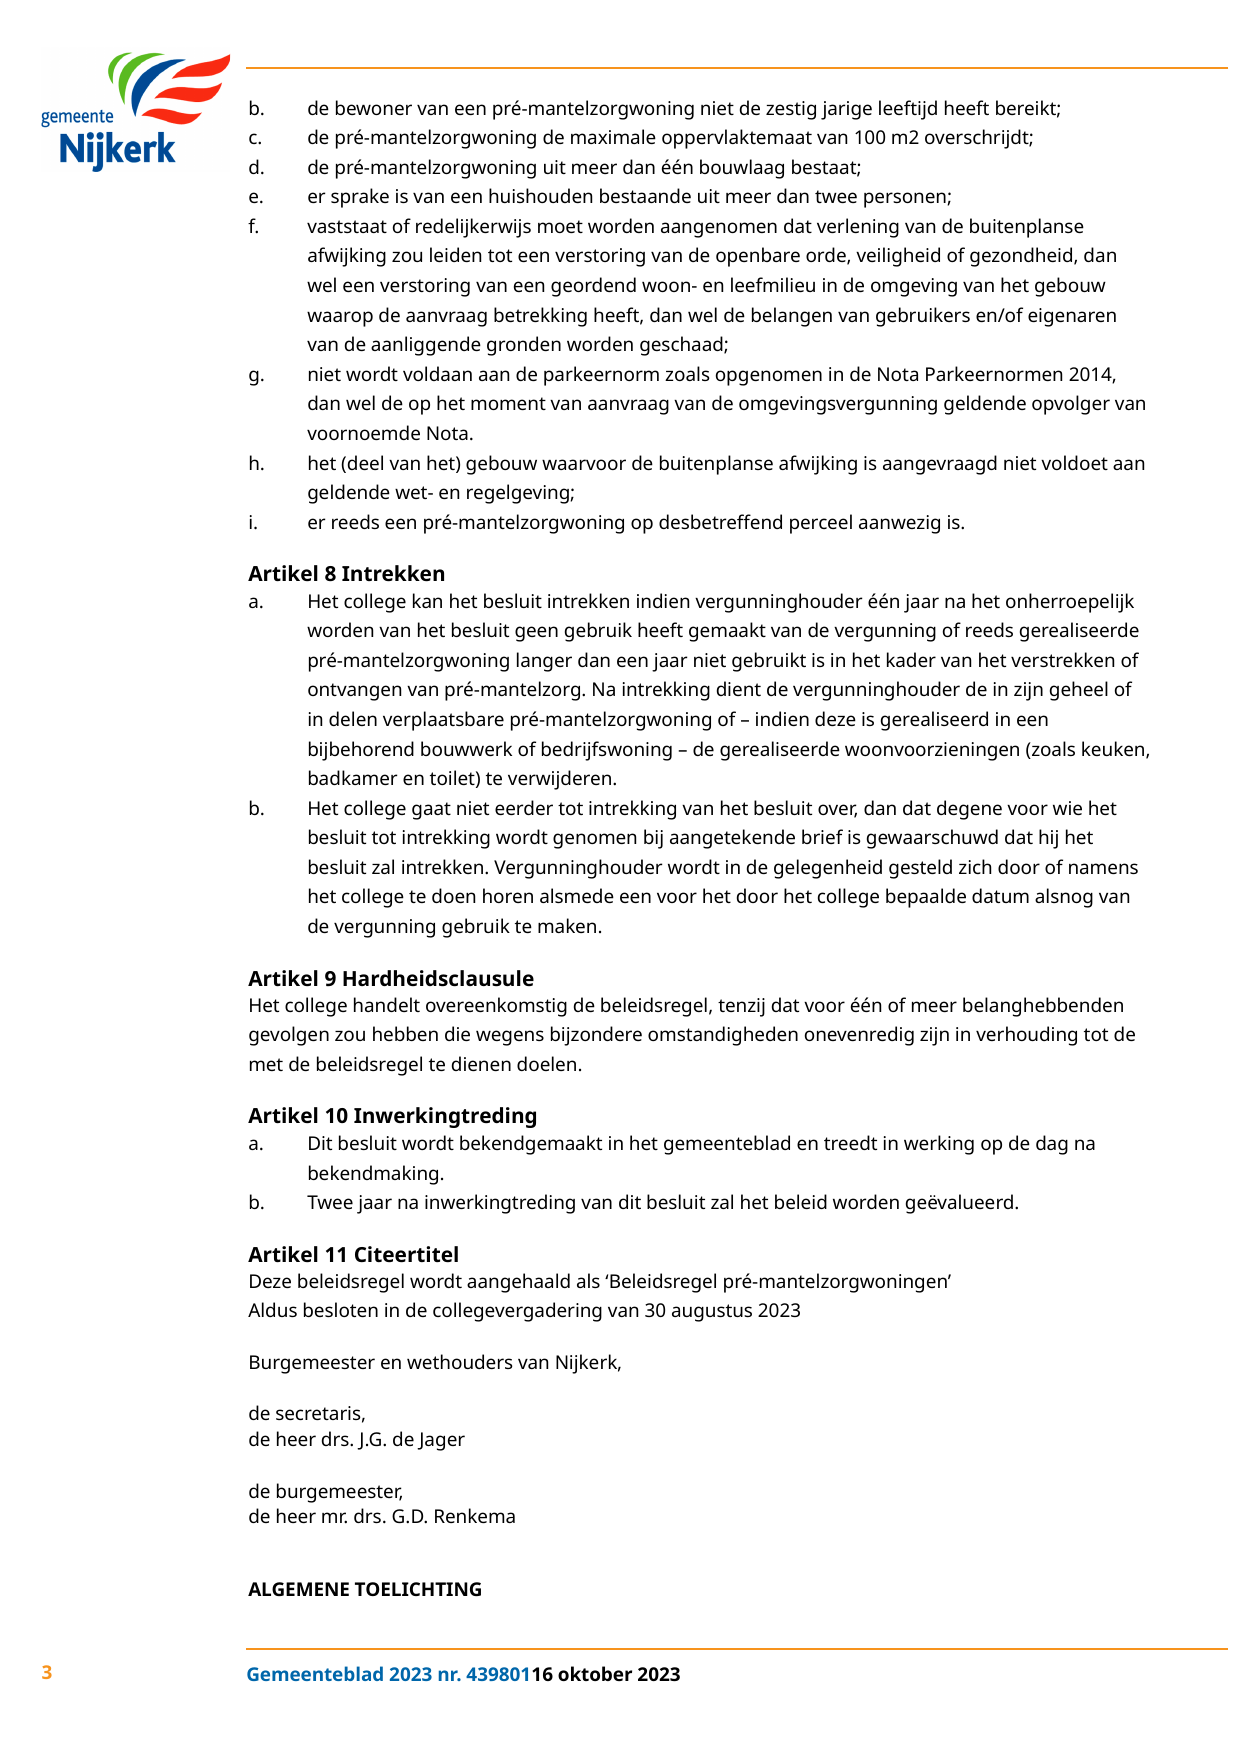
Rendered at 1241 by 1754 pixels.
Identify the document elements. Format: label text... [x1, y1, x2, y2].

list de pré-mantelzorgwoning uit meer dan één bouwlaag bestaat; [248, 154, 1152, 180]
list Het college kan het besluit intrekken indien vergunninghouder één jaar na het onherroepelijk worden van het besluit geen gebruik heeft gemaakt van de vergunning of reeds gerealiseerde pré-mantelzorgwoning langer dan een jaar niet gebruikt is in het kader van het verstrekken of ontvangen van pré-mantelzorg. Na intrekking dient de vergunninghouder de in zijn geheel of in delen verplaatsbare pré-mantelzorgwoning of – indien deze is gerealiseerd in een bijbehorend bouwwerk of bedrijfswoning – de gerealiseerde woonvoorzieningen (zoals keuken, badkamer en toilet) te verwijderen. [248, 588, 1152, 791]
text de burgemeester, [248, 1478, 1152, 1503]
text Artikel 10 Inwerkingtreding [248, 1102, 1152, 1130]
list de bewoner van een pré-mantelzorgwoning niet de zestig jarige leeftijd heeft bereikt; [248, 95, 1152, 121]
text Artikel 9 Hardheidsclausule [248, 964, 1152, 992]
list Twee jaar na inwerkingtreding van dit besluit zal het beleid worden geëvalueerd. [248, 1189, 1152, 1215]
text de secretaris, [248, 1401, 1152, 1426]
text Artikel 11 Citeertitel [248, 1240, 1152, 1268]
list de pré-mantelzorgwoning de maximale oppervlaktemaat van 100 m2 overschrijdt; [248, 124, 1152, 150]
list er sprake is van een huishouden bestaande uit meer dan twee personen; [248, 183, 1152, 209]
text Burgemeester en wethouders van Nijkerk, [248, 1349, 1152, 1375]
text ALGEMENE TOELICHTING [248, 1576, 1152, 1602]
list het (deel van het) gebouw waarvoor de buitenplanse afwijking is aangevraagd niet voldoet aan geldende wet- en regelgeving; [248, 450, 1152, 505]
text Artikel 8 Intrekken [248, 559, 1152, 588]
text Het college handelt overeenkomstig de beleidsregel, tenzij dat voor één of meer belanghebbenden gevolgen zou hebben die wegens bijzondere omstandigheden onevenredig zijn in verhouding tot de met de beleidsregel te dienen doelen. [248, 992, 1152, 1077]
text de heer drs. J.G. de Jager [248, 1426, 1152, 1452]
picture [41, 47, 231, 172]
text de heer mr. drs. G.D. Renkema [248, 1503, 1152, 1529]
list Dit besluit wordt bekendgemaakt in het gemeenteblad en treedt in werking op de dag na bekendmaking. [248, 1130, 1152, 1185]
list Het college gaat niet eerder tot intrekking van het besluit over, dan dat degene voor wie het besluit tot intrekking wordt genomen bij aangetekende brief is gewaarschuwd dat hij het besluit zal intrekken. Vergunninghouder wordt in de gelegenheid gesteld zich door of namens het college te doen horen alsmede een voor het door het college bepaalde datum alsnog van de vergunning gebruik te maken. [248, 795, 1152, 939]
list vaststaat of redelijkerwijs moet worden aangenomen dat verlening van de buitenplanse afwijking zou leiden tot een verstoring van de openbare orde, veiligheid of gezondheid, dan wel een verstoring van een geordend woon- en leefmilieu in de omgeving van het gebouw waarop de aanvraag betrekking heeft, dan wel de belangen van gebruikers en/of eigenaren van de aanliggende gronden worden geschaad; [248, 213, 1152, 357]
text Deze beleidsregel wordt aangehaald als ‘Beleidsregel pré-mantelzorgwoningen’ [248, 1268, 1152, 1294]
text Aldus besloten in de collegevergadering van 30 augustus 2023 [248, 1298, 1152, 1323]
list er reeds een pré-mantelzorgwoning op desbetreffend perceel aanwezig is. [248, 509, 1152, 535]
list niet wordt voldaan aan de parkeernorm zoals opgenomen in de Nota Parkeernormen 2014, dan wel de op het moment van aanvraag van de omgevingsvergunning geldende opvolger van voornoemde Nota. [248, 361, 1152, 446]
